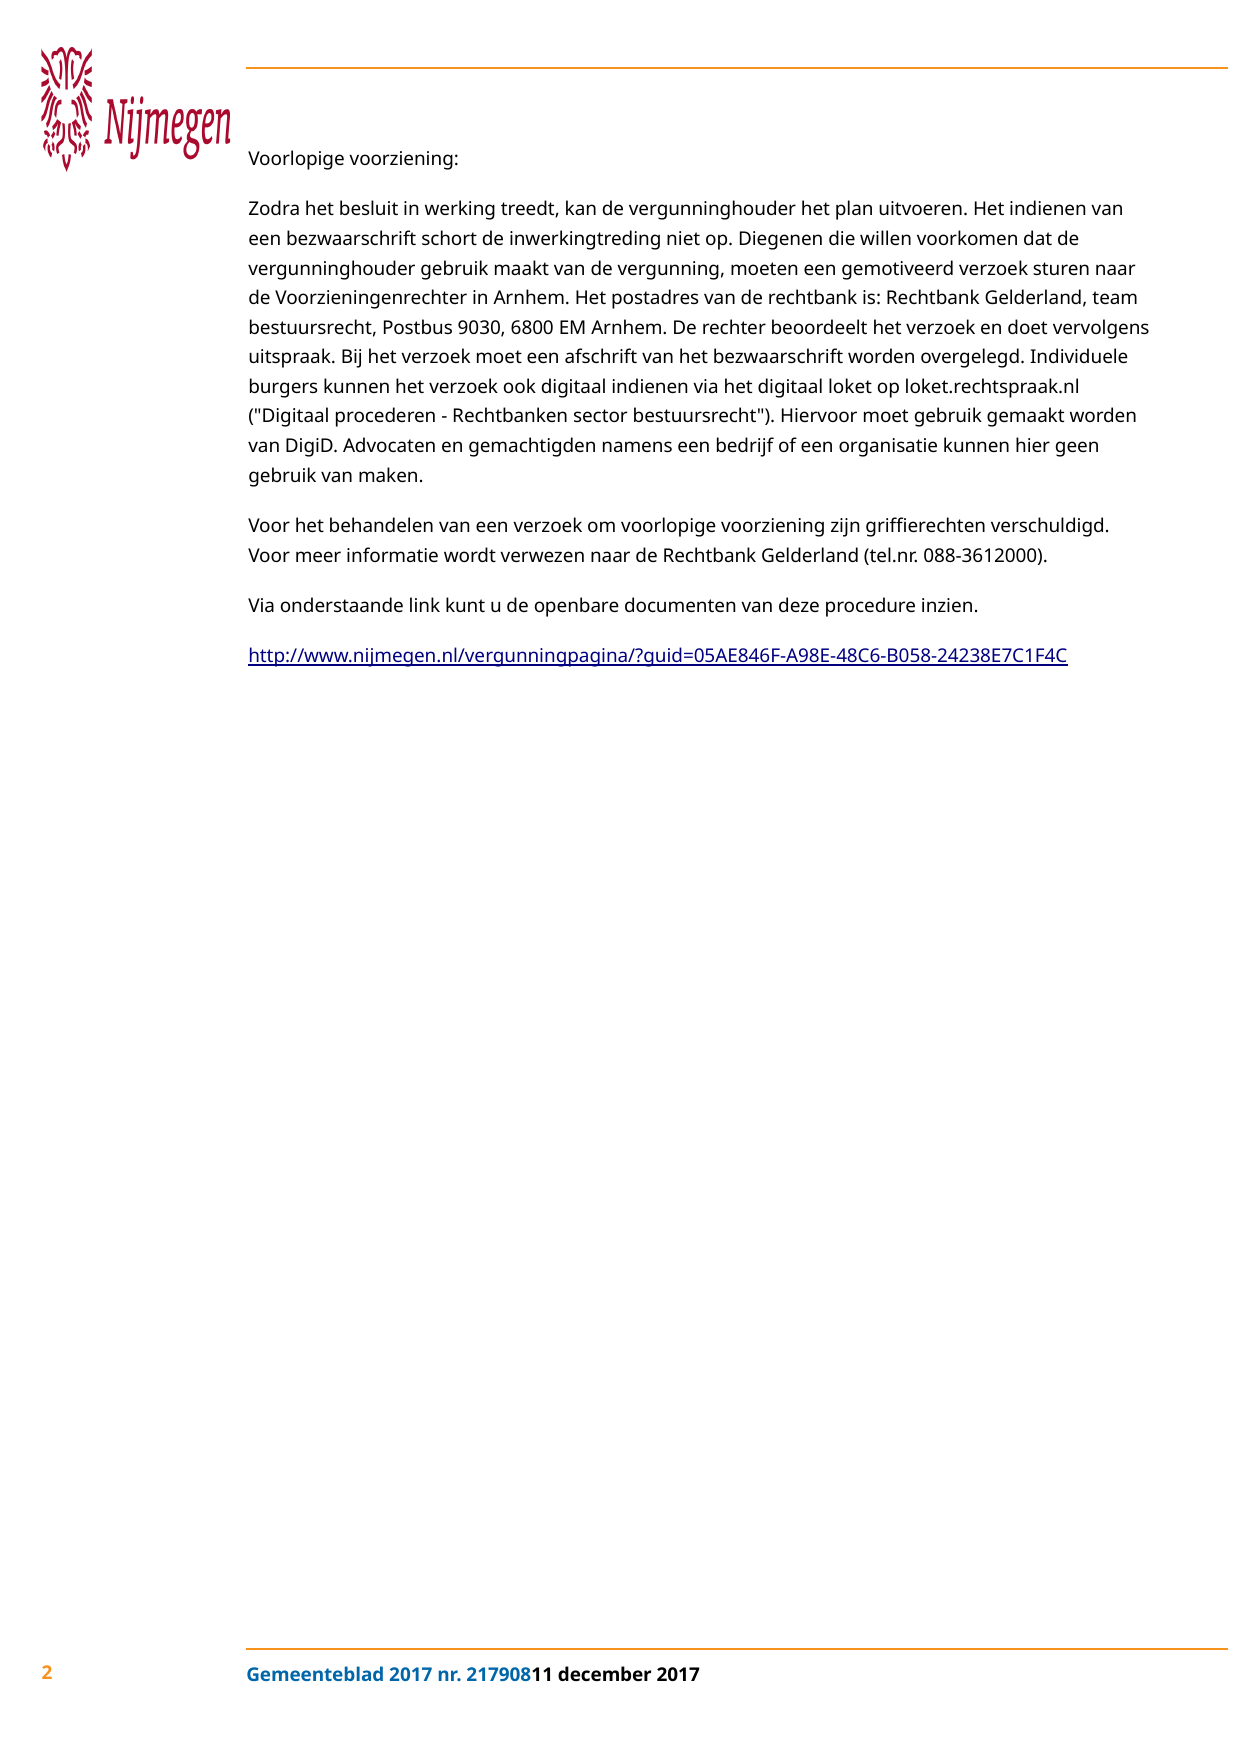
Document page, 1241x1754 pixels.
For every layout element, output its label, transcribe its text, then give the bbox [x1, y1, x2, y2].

picture [41, 47, 231, 172]
text http://www.nijmegen.nl/vergunningpagina/?guid=05AE846F-A98E-48C6-B058-24238E7C1F4C [248, 643, 1152, 668]
text Via onderstaande link kunt u de openbare documenten van deze procedure inzien. [248, 592, 1152, 618]
text Zodra het besluit in werking treedt, kan de vergunninghouder het plan uitvoeren. Het indienen van een bezwaarschrift schort de inwerkingtreding niet op. Diegenen die willen voorkomen dat de vergunninghouder gebruik maakt van de vergunning, moeten een gemotiveerd verzoek sturen naar de Voorzieningenrechter in Arnhem. Het postadres van de rechtbank is: Rechtbank Gelderland, team bestuursrecht, Postbus 9030, 6800 EM Arnhem. De rechter beoordeelt het verzoek en doet vervolgens uitspraak. Bij het verzoek moet een afschrift van het bezwaarschrift worden overgelegd. Individuele burgers kunnen het verzoek ook digitaal indienen via het digitaal loket op loket.rechtspraak.nl ("Digitaal procederen - Rechtbanken sector bestuursrecht"). Hiervoor moet gebruik gemaakt worden van DigiD. Advocaten en gemachtigden namens een bedrijf of een organisatie kunnen hier geen gebruik van maken. [248, 196, 1152, 488]
text Voor het behandelen van een verzoek om voorlopige voorziening zijn griffierechten verschuldigd. Voor meer informatie wordt verwezen naar de Rechtbank Gelderland (tel.nr. 088-3612000). [248, 512, 1152, 568]
text Voorlopige voorziening: [248, 145, 1152, 171]
